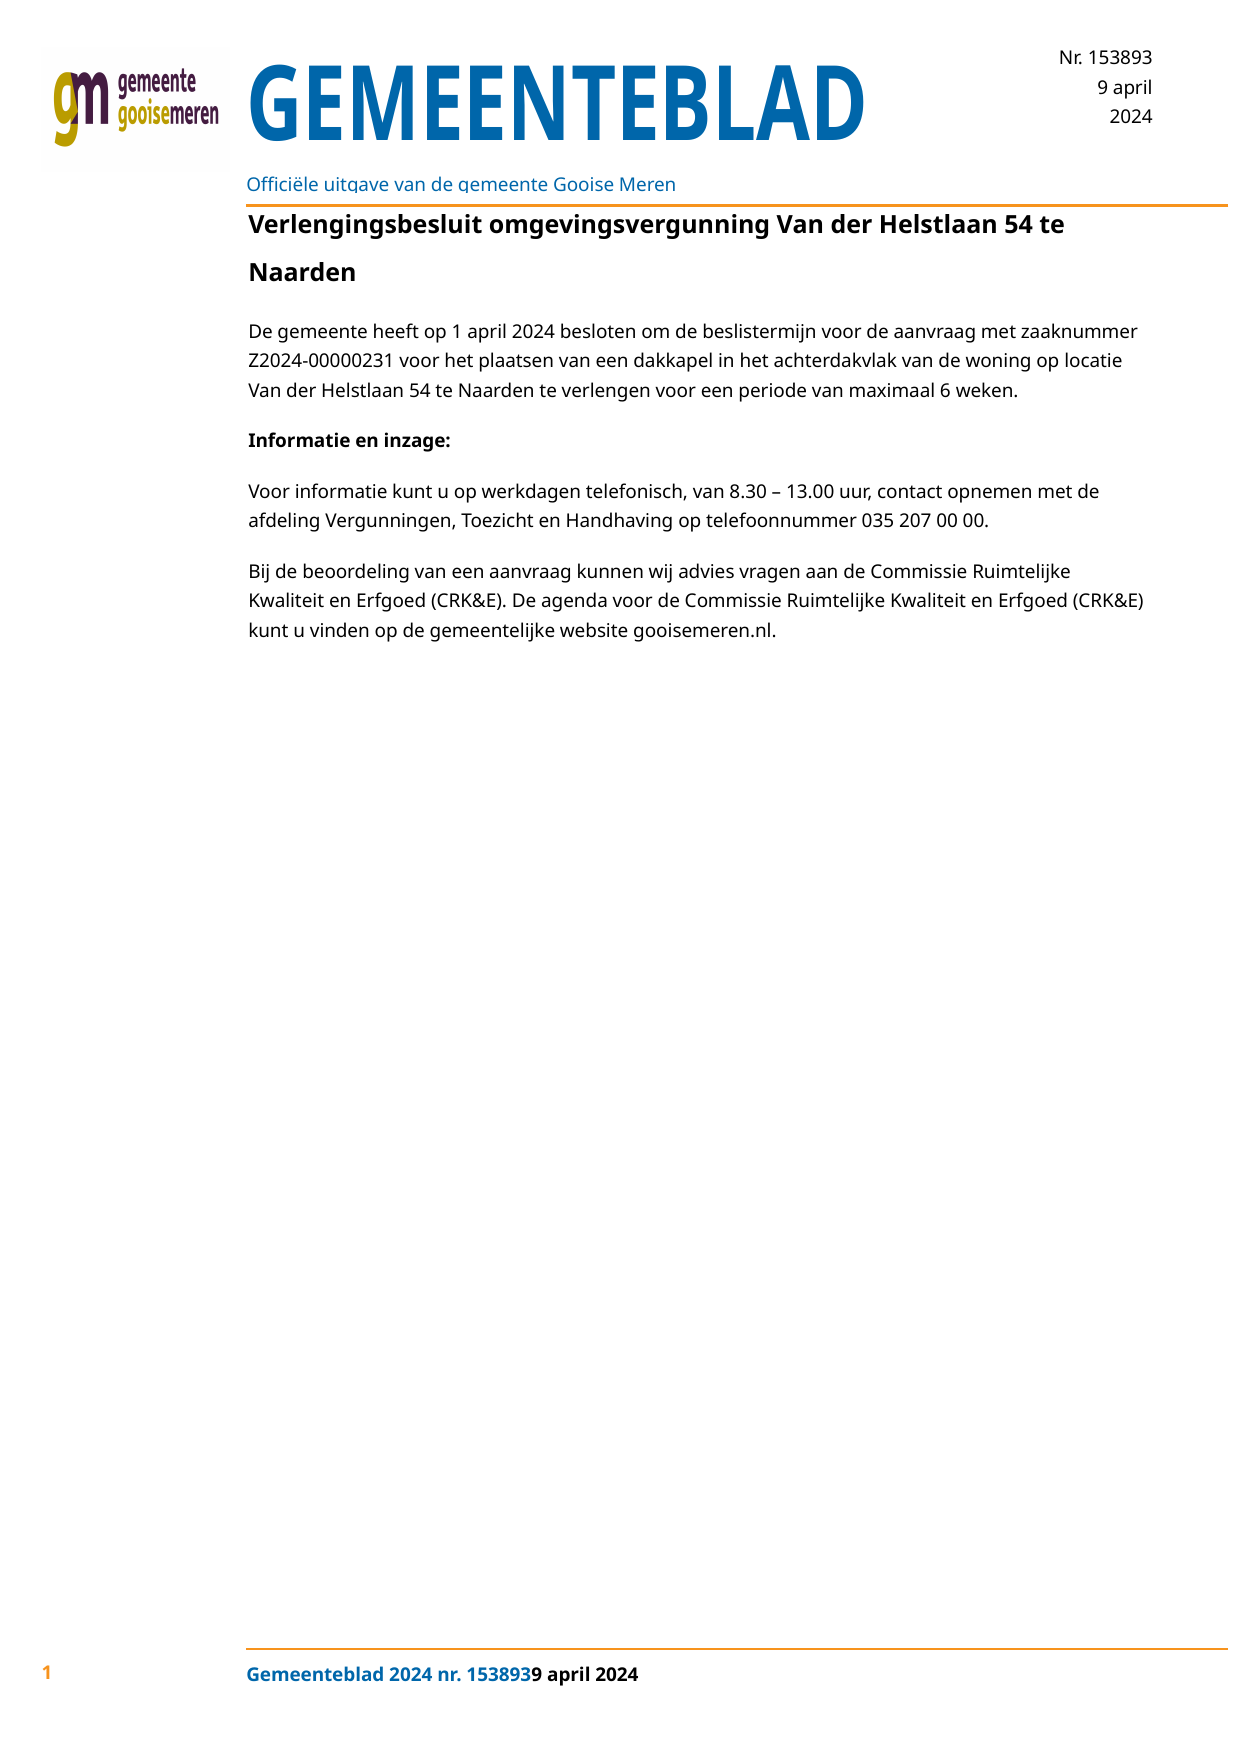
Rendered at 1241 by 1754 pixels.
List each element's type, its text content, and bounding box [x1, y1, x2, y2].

text Voor informatie kunt u op werkdagen telefonisch, van 8.30 – 13.00 uur, contact opnemen met de afdeling Vergunningen, Toezicht en Handhaving op telefoonnummer 035 207 00 00. [248, 478, 1152, 533]
text De gemeente heeft op 1 april 2024 besloten om de beslistermijn voor de aanvraag met zaaknummer Z2024-00000231 voor het plaatsen van een dakkapel in het achterdakvlak van de woning op locatie Van der Helstlaan 54 te Naarden te verlengen voor een periode van maximaal 6 weken. [248, 318, 1152, 403]
text Verlengingsbesluit omgevingsvergunning Van der Helstlaan 54 te Naarden [248, 207, 1152, 288]
text Informatie en inzage: [248, 427, 1152, 453]
text Bij de beoordeling van een aanvraag kunnen wij advies vragen aan de Commissie Ruimtelijke Kwaliteit en Erfgoed (CRK&E). De agenda voor de Commissie Ruimtelijke Kwaliteit en Erfgoed (CRK&E) kunt u vinden op de gemeentelijke website gooisemeren.nl. [248, 558, 1152, 643]
picture [41, 47, 231, 172]
